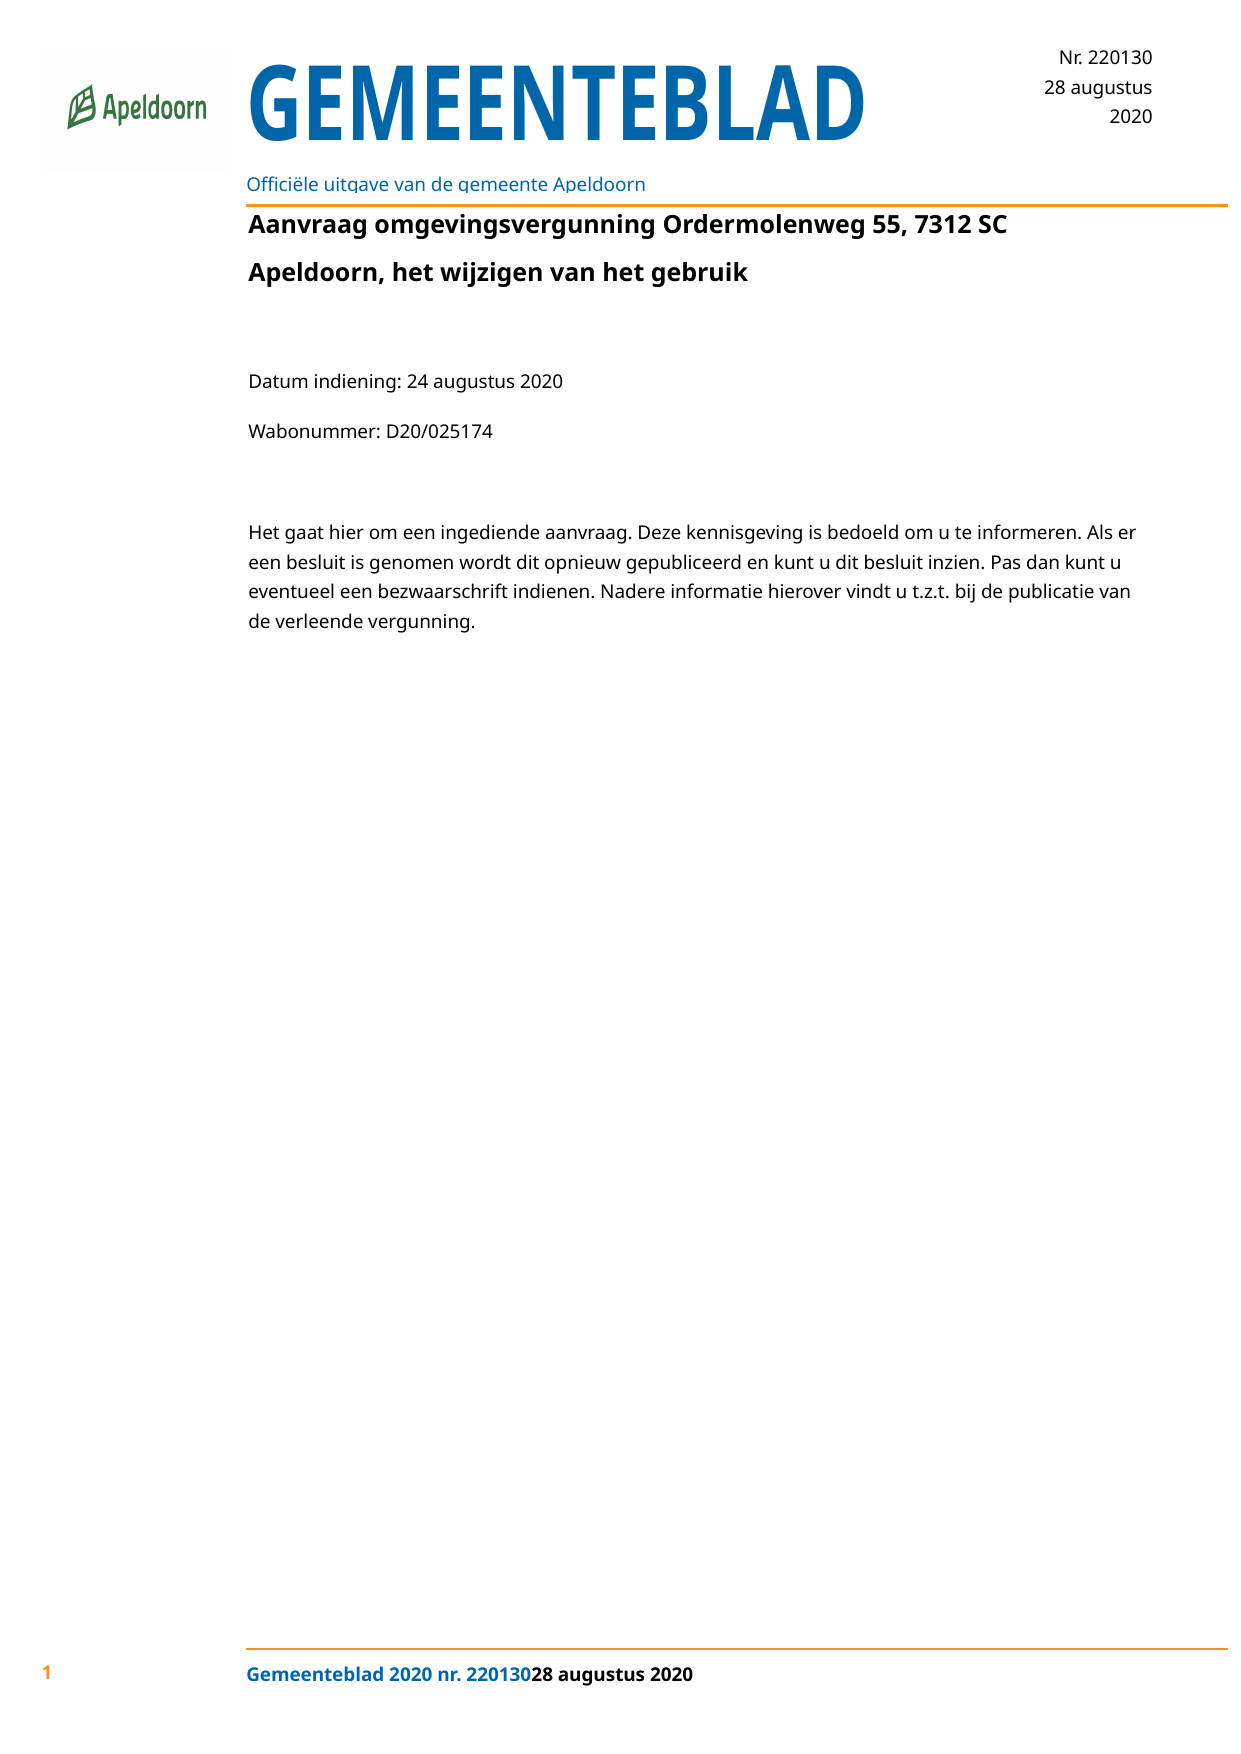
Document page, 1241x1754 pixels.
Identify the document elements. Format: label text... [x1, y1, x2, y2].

text Het gaat hier om een ingediende aanvraag. Deze kennisgeving is bedoeld om u te informeren. Als er een besluit is genomen wordt dit opnieuw gepubliceerd en kunt u dit besluit inzien. Pas dan kunt u eventueel een bezwaarschrift indienen. Nadere informatie hierover vindt u t.z.t. bij de publicatie van de verleende vergunning. [248, 519, 1152, 634]
picture [41, 47, 231, 172]
text Aanvraag omgevingsvergunning Ordermolenweg 55, 7312 SC Apeldoorn, het wijzigen van het gebruik [248, 207, 1152, 288]
text Wabonummer: D20/025174 [248, 419, 1152, 444]
text Datum indiening: 24 augustus 2020 [248, 368, 1152, 394]
